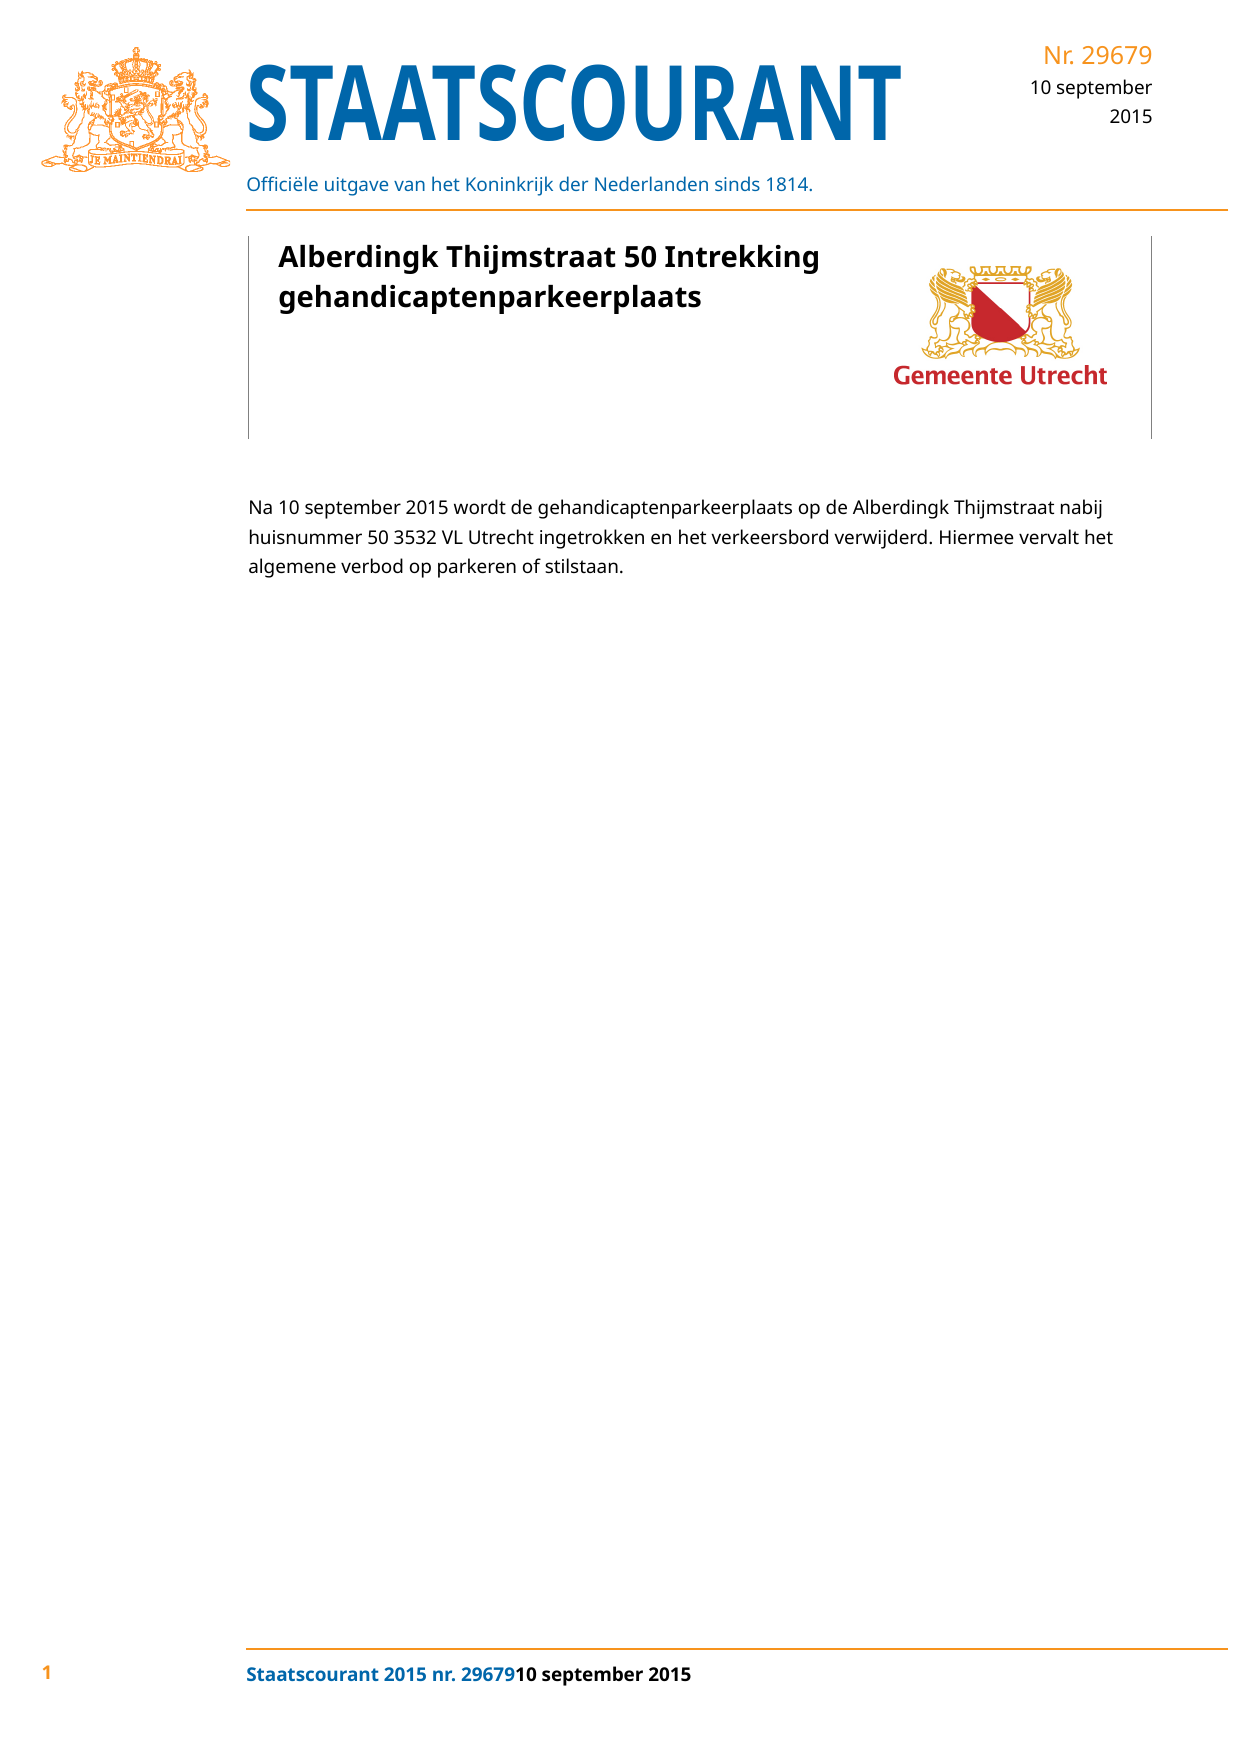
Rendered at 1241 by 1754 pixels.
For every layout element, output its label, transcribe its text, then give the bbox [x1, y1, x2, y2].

table_header [850, 414, 1151, 439]
table_header Alberdingk Thijmstraat 50 Intrekking gehandicaptenparkeerplaats [249, 236, 850, 439]
text Na 10 september 2015 wordt de gehandicaptenparkeerplaats op de Alberdingk Thijmstraat nabij huisnummer 50 3532 VL Utrecht ingetrokken en het verkeersbord verwijderd. Hiermee vervalt het algemene verbod op parkeren of stilstaan. [248, 494, 1152, 579]
table_header [850, 236, 882, 413]
picture [41, 47, 231, 172]
table_header [1119, 236, 1151, 413]
picture [882, 236, 1119, 414]
